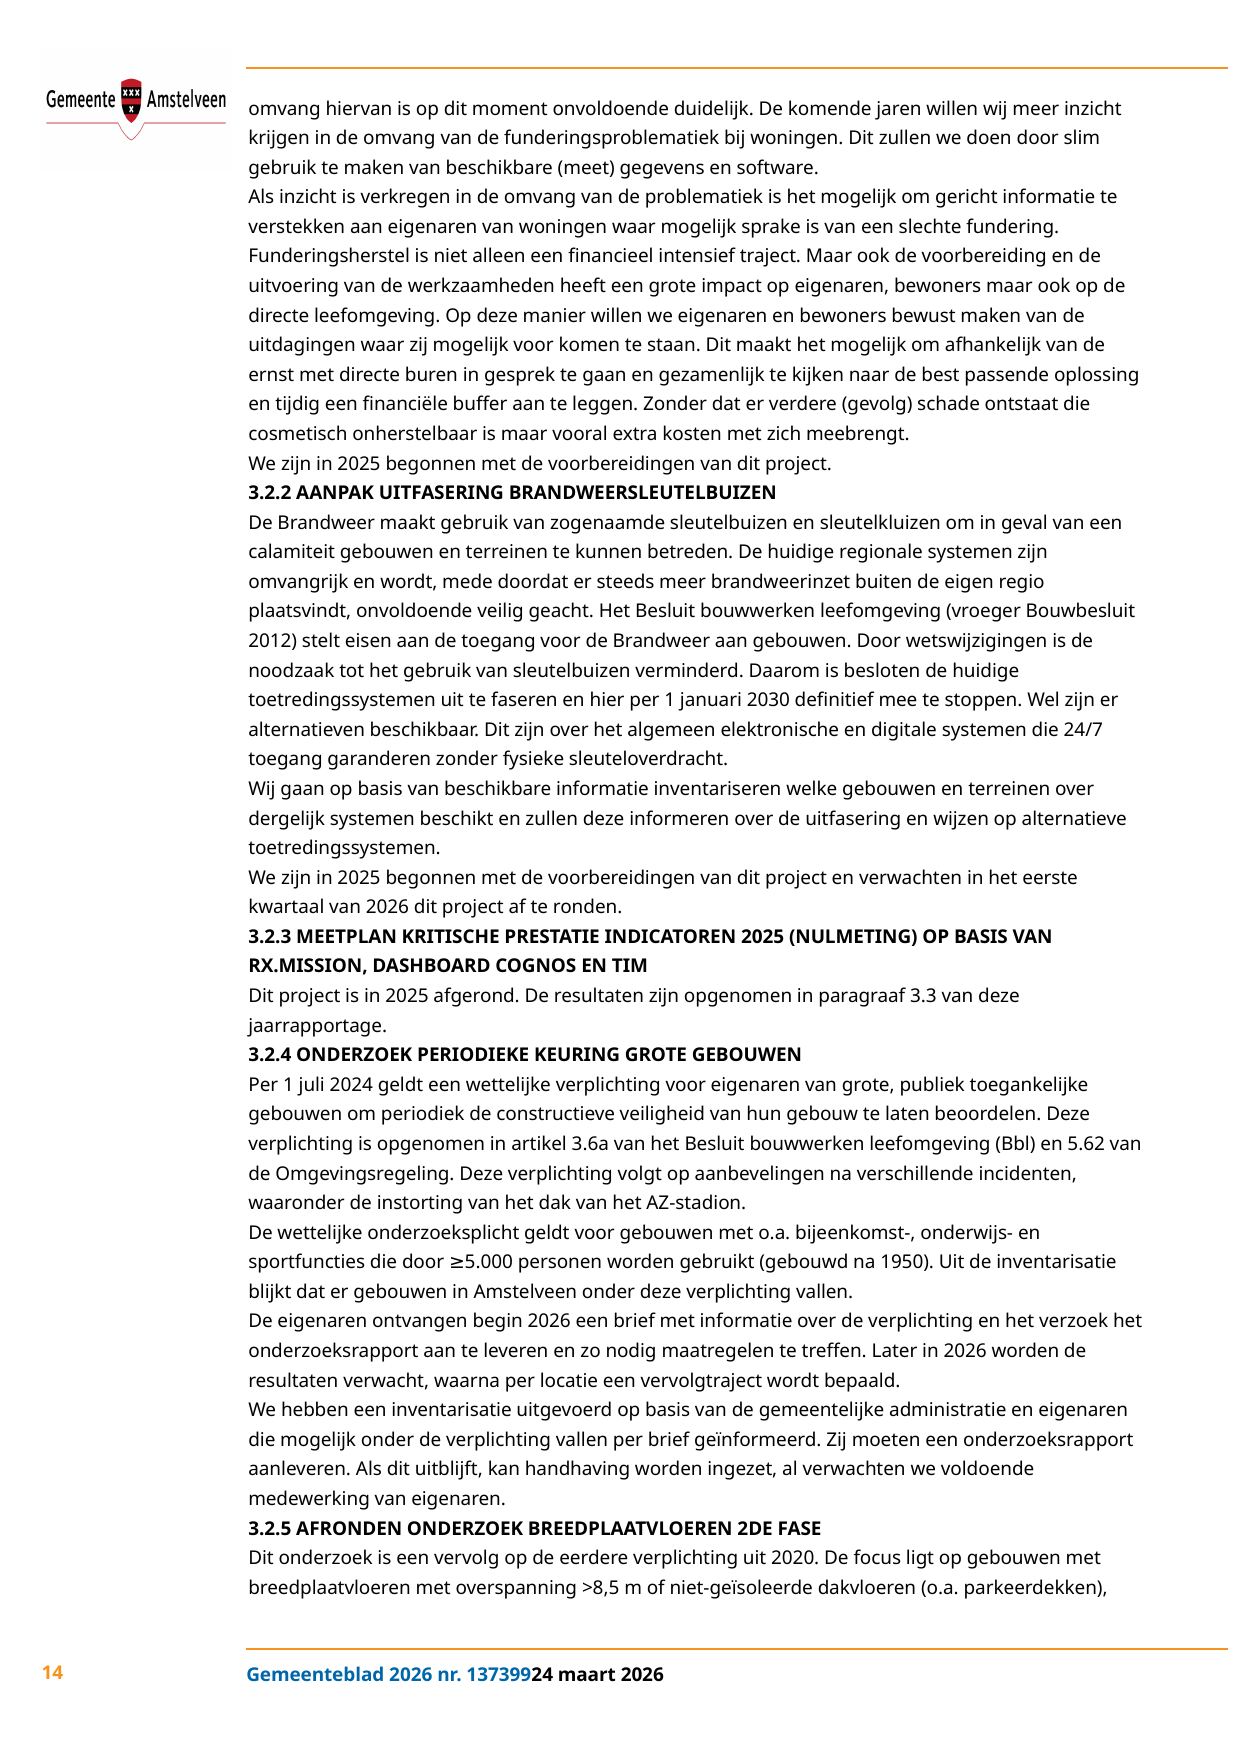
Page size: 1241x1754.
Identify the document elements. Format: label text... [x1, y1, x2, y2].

text De wettelijke onderzoeksplicht geldt voor gebouwen met o.a. bijeenkomst-, onderwijs- en sportfuncties die door ≥5.000 personen worden gebruikt (gebouwd na 1950). Uit de inventarisatie blijkt dat er gebouwen in Amstelveen onder deze verplichting vallen. [248, 1219, 1152, 1304]
text We hebben een inventarisatie uitgevoerd op basis van de gemeentelijke administratie en eigenaren die mogelijk onder de verplichting vallen per brief geïnformeerd. Zij moeten een onderzoeksrapport aanleveren. Als dit uitblijft, kan handhaving worden ingezet, al verwachten we voldoende medewerking van eigenaren. [248, 1396, 1152, 1511]
picture [41, 47, 231, 172]
text Per 1 juli 2024 geldt een wettelijke verplichting voor eigenaren van grote, publiek toegankelijke gebouwen om periodiek de constructieve veiligheid van hun gebouw te laten beoordelen. Deze verplichting is opgenomen in artikel 3.6a van het Besluit bouwwerken leefomgeving (Bbl) en 5.62 van de Omgevingsregeling. Deze verplichting volgt op aanbevelingen na verschillende incidenten, waaronder de instorting van het dak van het AZ-stadion. [248, 1071, 1152, 1215]
text 3.2.5 AFRONDEN ONDERZOEK BREEDPLAATVLOEREN 2DE FASE [248, 1515, 1152, 1541]
text 3.2.3 MEETPLAN KRITISCHE PRESTATIE INDICATOREN 2025 (NULMETING) OP BASIS VAN RX.MISSION, DASHBOARD COGNOS EN TIM [248, 923, 1152, 978]
text 3.2.2 AANPAK UITFASERING BRANDWEERSLEUTELBUIZEN [248, 479, 1152, 505]
text We zijn in 2025 begonnen met de voorbereidingen van dit project. [248, 450, 1152, 476]
text We zijn in 2025 begonnen met de voorbereidingen van dit project en verwachten in het eerste kwartaal van 2026 dit project af te ronden. [248, 864, 1152, 919]
text De eigenaren ontvangen begin 2026 een brief met informatie over de verplichting en het verzoek het onderzoeksrapport aan te leveren en zo nodig maatregelen te treffen. Later in 2026 worden de resultaten verwacht, waarna per locatie een vervolgtraject wordt bepaald. [248, 1308, 1152, 1393]
text Dit project is in 2025 afgerond. De resultaten zijn opgenomen in paragraaf 3.3 van deze jaarrapportage. [248, 982, 1152, 1038]
text Dit onderzoek is een vervolg op de eerdere verplichting uit 2020. De focus ligt op gebouwen met breedplaatvloeren met overspanning >8,5 m of niet-geïsoleerde dakvloeren (o.a. parkeerdekken), [248, 1544, 1152, 1600]
text Wij gaan op basis van beschikbare informatie inventariseren welke gebouwen en terreinen over dergelijk systemen beschikt en zullen deze informeren over de uitfasering en wijzen op alternatieve toetredingssystemen. [248, 775, 1152, 860]
text Als inzicht is verkregen in de omvang van de problematiek is het mogelijk om gericht informatie te verstekken aan eigenaren van woningen waar mogelijk sprake is van een slechte fundering. Funderingsherstel is niet alleen een financieel intensief traject. Maar ook de voorbereiding en de uitvoering van de werkzaamheden heeft een grote impact op eigenaren, bewoners maar ook op de directe leefomgeving. Op deze manier willen we eigenaren en bewoners bewust maken van de uitdagingen waar zij mogelijk voor komen te staan. Dit maakt het mogelijk om afhankelijk van de ernst met directe buren in gesprek te gaan en gezamenlijk te kijken naar de best passende oplossing en tijdig een financiële buffer aan te leggen. Zonder dat er verdere (gevolg) schade ontstaat die cosmetisch onherstelbaar is maar vooral extra kosten met zich meebrengt. [248, 183, 1152, 446]
text 3.2.4 ONDERZOEK PERIODIEKE KEURING GROTE GEBOUWEN [248, 1041, 1152, 1067]
text De Brandweer maakt gebruik van zogenaamde sleutelbuizen en sleutelkluizen om in geval van een calamiteit gebouwen en terreinen te kunnen betreden. De huidige regionale systemen zijn omvangrijk en wordt, mede doordat er steeds meer brandweerinzet buiten de eigen regio plaatsvindt, onvoldoende veilig geacht. Het Besluit bouwwerken leefomgeving (vroeger Bouwbesluit 2012) stelt eisen aan de toegang voor de Brandweer aan gebouwen. Door wetswijzigingen is de noodzaak tot het gebruik van sleutelbuizen verminderd. Daarom is besloten de huidige toetredingssystemen uit te faseren en hier per 1 januari 2030 definitief mee te stoppen. Wel zijn er alternatieven beschikbaar. Dit zijn over het algemeen elektronische en digitale systemen die 24/7 toegang garanderen zonder fysieke sleuteloverdracht. [248, 509, 1152, 771]
text omvang hiervan is op dit moment onvoldoende duidelijk. De komende jaren willen wij meer inzicht krijgen in de omvang van de funderingsproblematiek bij woningen. Dit zullen we doen door slim gebruik te maken van beschikbare (meet) gegevens en software. [248, 95, 1152, 180]
